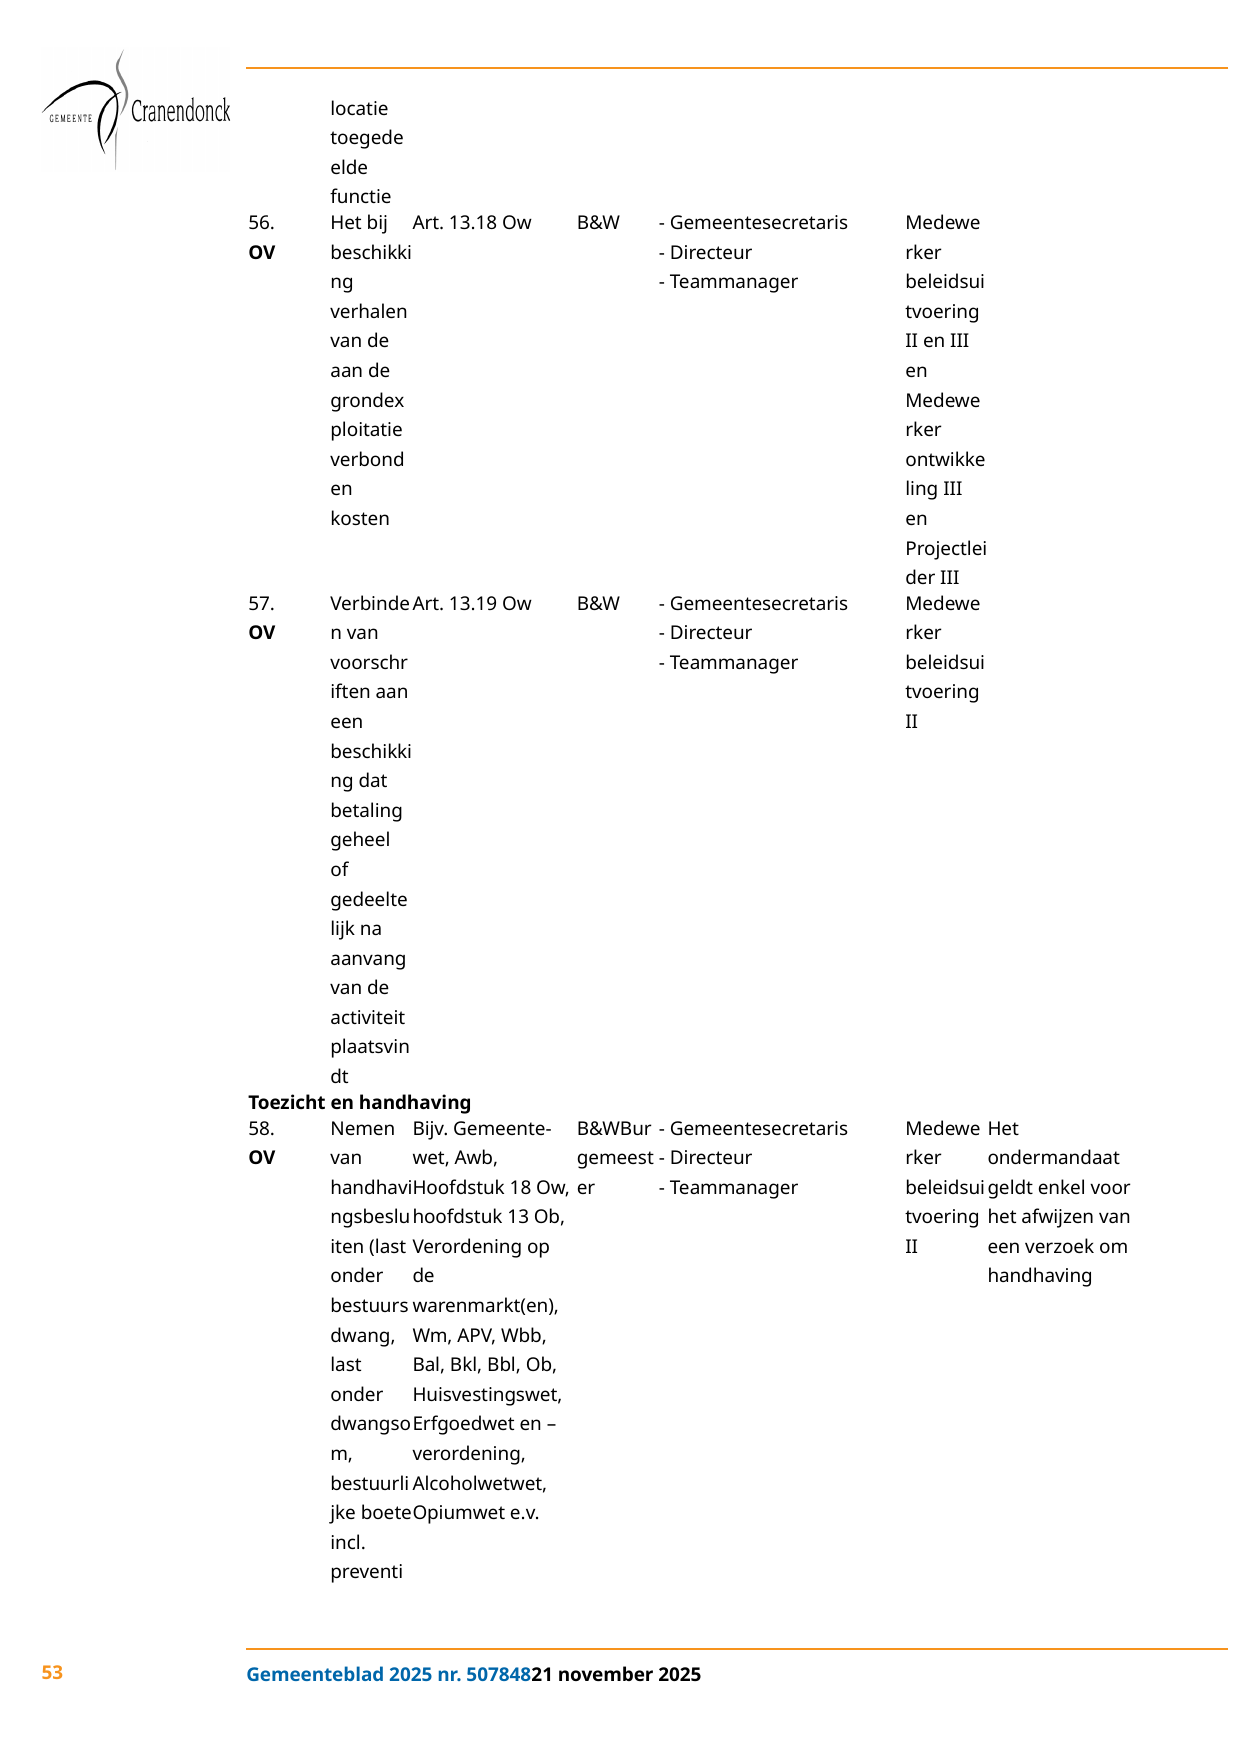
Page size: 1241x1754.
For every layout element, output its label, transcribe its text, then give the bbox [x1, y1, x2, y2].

table_cell [412, 95, 577, 209]
table_cell Medewerker beleidsuitvoering II en III en Medewerker ontwikkeling III en Projectleider III [905, 209, 987, 590]
table_cell B&WBurgemeester [577, 1115, 659, 1584]
table_cell [987, 209, 1152, 590]
table_cell [577, 95, 659, 209]
table_cell B&W [577, 209, 659, 590]
table_cell Het ondermandaat geldt enkel voor het afwijzen van een verzoek om handhaving [987, 1115, 1152, 1584]
table_cell [659, 95, 905, 209]
table_cell - Gemeentesecretaris - Directeur - Teammanager [659, 209, 905, 590]
table_cell Medewerker beleidsuitvoering II [905, 1115, 987, 1584]
table_cell Toezicht en handhaving [248, 1089, 1152, 1115]
table_cell 58. OV [248, 1115, 330, 1584]
table_cell Bijv. Gemeente- wet, Awb, Hoofdstuk 18 Ow, hoofdstuk 13 Ob, Verordening op de warenmarkt(en), Wm, APV, Wbb, Bal, Bkl, Bbl, Ob, Huisvestingswet, Erfgoedwet en –verordening, Alcoholwetwet, Opiumwet e.v. [412, 1115, 577, 1584]
table_cell - Gemeentesecretaris - Directeur - Teammanager [659, 1115, 905, 1584]
table_cell Art. 13.19 Ow [412, 590, 577, 1089]
table_cell Medewerker beleidsuitvoering II [905, 590, 987, 1089]
table_cell Nemen van handhavingsbesluiten (last onder bestuursdwang, last onder dwangsom, bestuurlijke boete incl. preventi [330, 1115, 412, 1584]
table_cell 56. OV [248, 209, 330, 590]
table_cell locatie toegedeelde functie [330, 95, 412, 209]
table_cell - Gemeentesecretaris - Directeur - Teammanager [659, 590, 905, 1089]
table_cell Het bij beschikking verhalen van de aan de grondexploitatie verbonden kosten [330, 209, 412, 590]
table_cell [905, 95, 987, 209]
table_cell B&W [577, 590, 659, 1089]
table_cell Art. 13.18 Ow [412, 209, 577, 590]
table_cell Verbinden van voorschriften aan een beschikking dat betaling geheel of gedeeltelijk na aanvang van de activiteit plaatsvindt [330, 590, 412, 1089]
picture [41, 47, 231, 172]
table_cell [248, 95, 330, 209]
table_cell 57. OV [248, 590, 330, 1089]
table_cell [987, 590, 1152, 1089]
table_cell [987, 95, 1152, 209]
